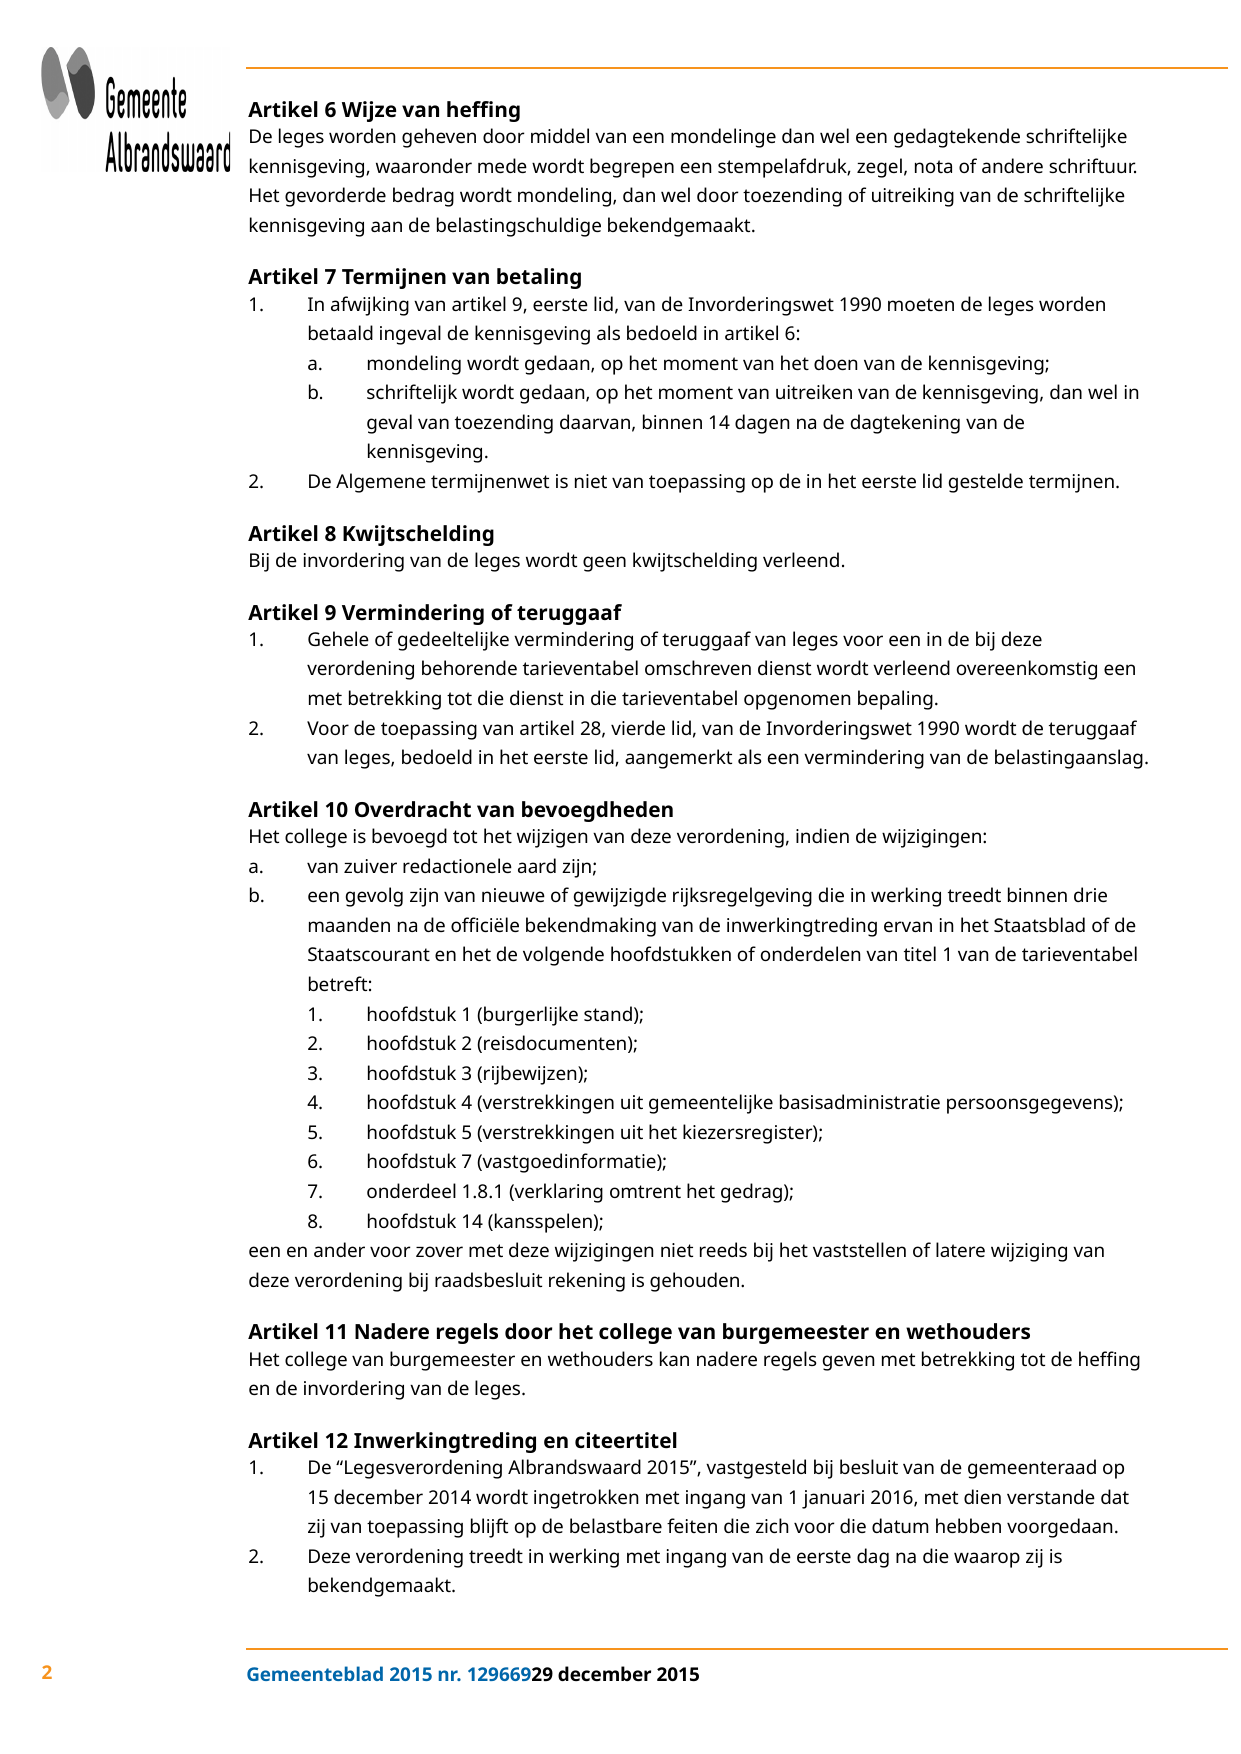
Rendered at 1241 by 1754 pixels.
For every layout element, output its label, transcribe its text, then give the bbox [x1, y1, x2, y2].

text Artikel 12 Inwerkingtreding en citeertitel [248, 1426, 1152, 1454]
list hoofdstuk 5 (verstrekkingen uit het kiezersregister); [307, 1119, 1152, 1145]
list De “Legesverordening Albrandswaard 2015”, vastgesteld bij besluit van de gemeenteraad op 15 december 2014 wordt ingetrokken met ingang van 1 januari 2016, met dien verstande dat zij van toepassing blijft op de belastbare feiten die zich voor die datum hebben voorgedaan. [248, 1454, 1152, 1539]
picture [41, 47, 231, 172]
list mondeling wordt gedaan, op het moment van het doen van de kennisgeving; [307, 350, 1152, 376]
list hoofdstuk 2 (reisdocumenten); [307, 1030, 1152, 1056]
list een gevolg zijn van nieuwe of gewijzigde rijksregelgeving die in werking treedt binnen drie maanden na de officiële bekendmaking van de inwerkingtreding ervan in het Staatsblad of de Staatscourant en het de volgende hoofdstukken of onderdelen van titel 1 van de tarieventabel betreft: [248, 882, 1152, 997]
list hoofdstuk 1 (burgerlijke stand); [307, 1001, 1152, 1026]
text Artikel 6 Wijze van heffing [248, 95, 1152, 123]
text Artikel 11 Nadere regels door het college van burgemeester en wethouders [248, 1317, 1152, 1346]
text Artikel 9 Vermindering of teruggaaf [248, 598, 1152, 626]
list Gehele of gedeeltelijke vermindering of teruggaaf van leges voor een in de bij deze verordening behorende tarieventabel omschreven dienst wordt verleend overeenkomstig een met betrekking tot die dienst in die tarieventabel opgenomen bepaling. [248, 626, 1152, 711]
list hoofdstuk 7 (vastgoedinformatie); [307, 1149, 1152, 1174]
list De Algemene termijnenwet is niet van toepassing op de in het eerste lid gestelde termijnen. [248, 468, 1152, 494]
list onderdeel 1.8.1 (verklaring omtrent het gedrag); [307, 1178, 1152, 1204]
list Voor de toepassing van artikel 28, vierde lid, van de Invorderingswet 1990 wordt de teruggaaf van leges, bedoeld in het eerste lid, aangemerkt als een vermindering van de belastingaanslag. [248, 715, 1152, 770]
text Artikel 7 Termijnen van betaling [248, 262, 1152, 291]
text een en ander voor zover met deze wijzigingen niet reeds bij het vaststellen of latere wijziging van deze verordening bij raadsbesluit rekening is gehouden. [248, 1237, 1152, 1293]
text Artikel 8 Kwijtschelding [248, 519, 1152, 547]
list van zuiver redactionele aard zijn; [248, 853, 1152, 878]
text Artikel 10 Overdracht van bevoegdheden [248, 795, 1152, 823]
list schriftelijk wordt gedaan, op het moment van uitreiken van de kennisgeving, dan wel in geval van toezending daarvan, binnen 14 dagen na de dagtekening van de kennisgeving. [307, 379, 1152, 464]
text Bij de invordering van de leges wordt geen kwijtschelding verleend. [248, 547, 1152, 573]
list In afwijking van artikel 9, eerste lid, van de Invorderingswet 1990 moeten de leges worden betaald ingeval de kennisgeving als bedoeld in artikel 6: [248, 291, 1152, 346]
text Het college is bevoegd tot het wijzigen van deze verordening, indien de wijzigingen: [248, 823, 1152, 849]
list hoofdstuk 4 (verstrekkingen uit gemeentelijke basisadministratie persoonsgegevens); [307, 1089, 1152, 1115]
list hoofdstuk 3 (rijbewijzen); [307, 1060, 1152, 1086]
text Het college van burgemeester en wethouders kan nadere regels geven met betrekking tot de heffing en de invordering van de leges. [248, 1346, 1152, 1401]
list hoofdstuk 14 (kansspelen); [307, 1208, 1152, 1233]
list Deze verordening treedt in werking met ingang van de eerste dag na die waarop zij is bekendgemaakt. [248, 1543, 1152, 1598]
text De leges worden geheven door middel van een mondelinge dan wel een gedagtekende schriftelijke kennisgeving, waaronder mede wordt begrepen een stempelafdruk, zegel, nota of andere schriftuur. Het gevorderde bedrag wordt mondeling, dan wel door toezending of uitreiking van de schriftelijke kennisgeving aan de belastingschuldige bekendgemaakt. [248, 123, 1152, 238]
